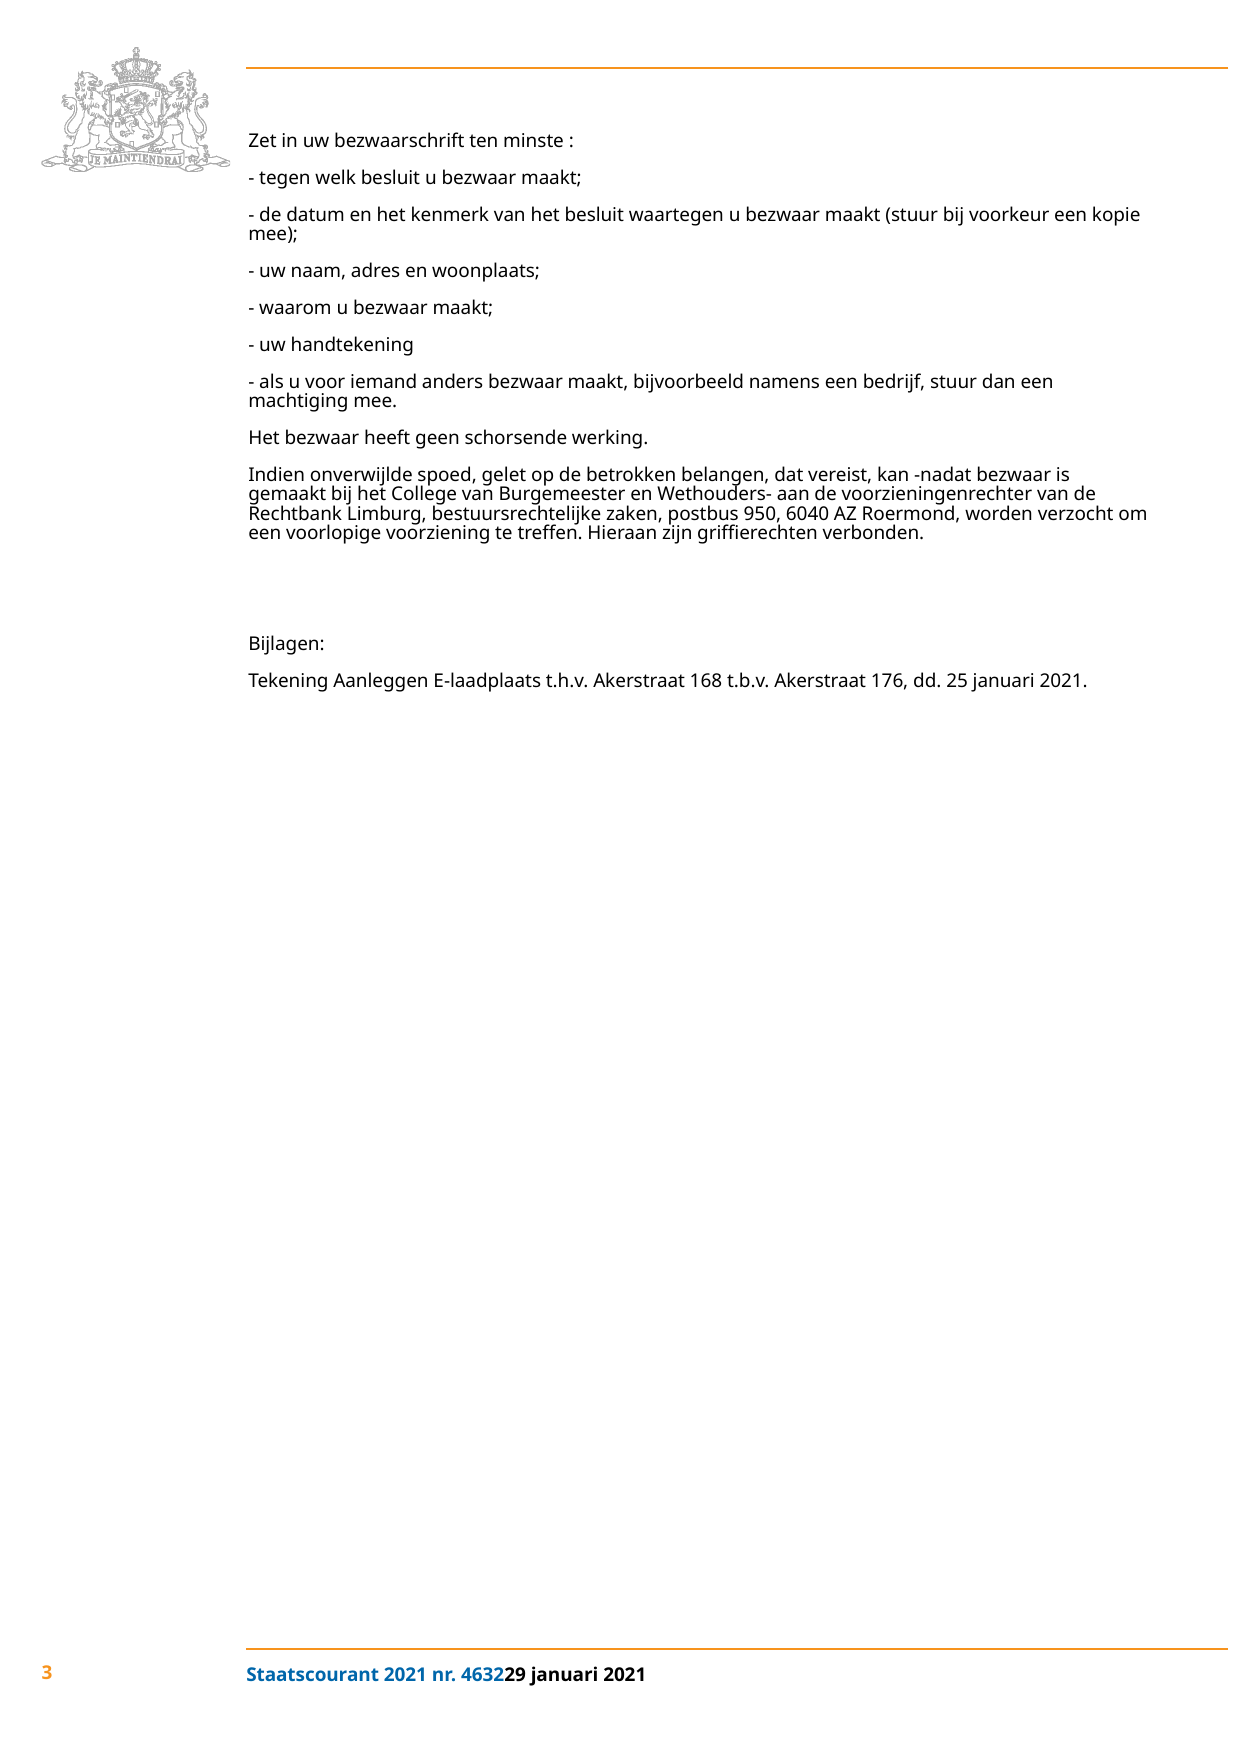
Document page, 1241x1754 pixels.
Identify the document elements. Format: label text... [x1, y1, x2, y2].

text Zet in uw bezwaarschrift ten minste : [248, 132, 1152, 151]
text Indien onverwijlde spoed, gelet op de betrokken belangen, dat vereist, kan -nadat bezwaar is gemaakt bij het College van Burgemeester en Wethouders- aan de voorzieningenrechter van de Rechtbank Limburg, bestuursrechtelijke zaken, postbus 950, 6040 AZ Roermond, worden verzocht om een voorlopige voorziening te treffen. Hieraan zijn griffierechten verbonden. [248, 466, 1152, 543]
text - als u voor iemand anders bezwaar maakt, bijvoorbeeld namens een bedrijf, stuur dan een machtiging mee. [248, 373, 1152, 411]
text - uw naam, adres en woonplaats; [248, 262, 1152, 281]
text Het bezwaar heeft geen schorsende werking. [248, 429, 1152, 448]
text - waarom u bezwaar maakt; [248, 299, 1152, 318]
text Tekening Aanleggen E-laadplaats t.h.v. Akerstraat 168 t.b.v. Akerstraat 176, dd. 25 januari 2021. [248, 672, 1152, 691]
picture [41, 47, 231, 172]
text - tegen welk besluit u bezwaar maakt; [248, 169, 1152, 188]
text - uw handtekening [248, 336, 1152, 355]
text - de datum en het kenmerk van het besluit waartegen u bezwaar maakt (stuur bij voorkeur een kopie mee); [248, 206, 1152, 244]
text Bijlagen: [248, 635, 1152, 654]
